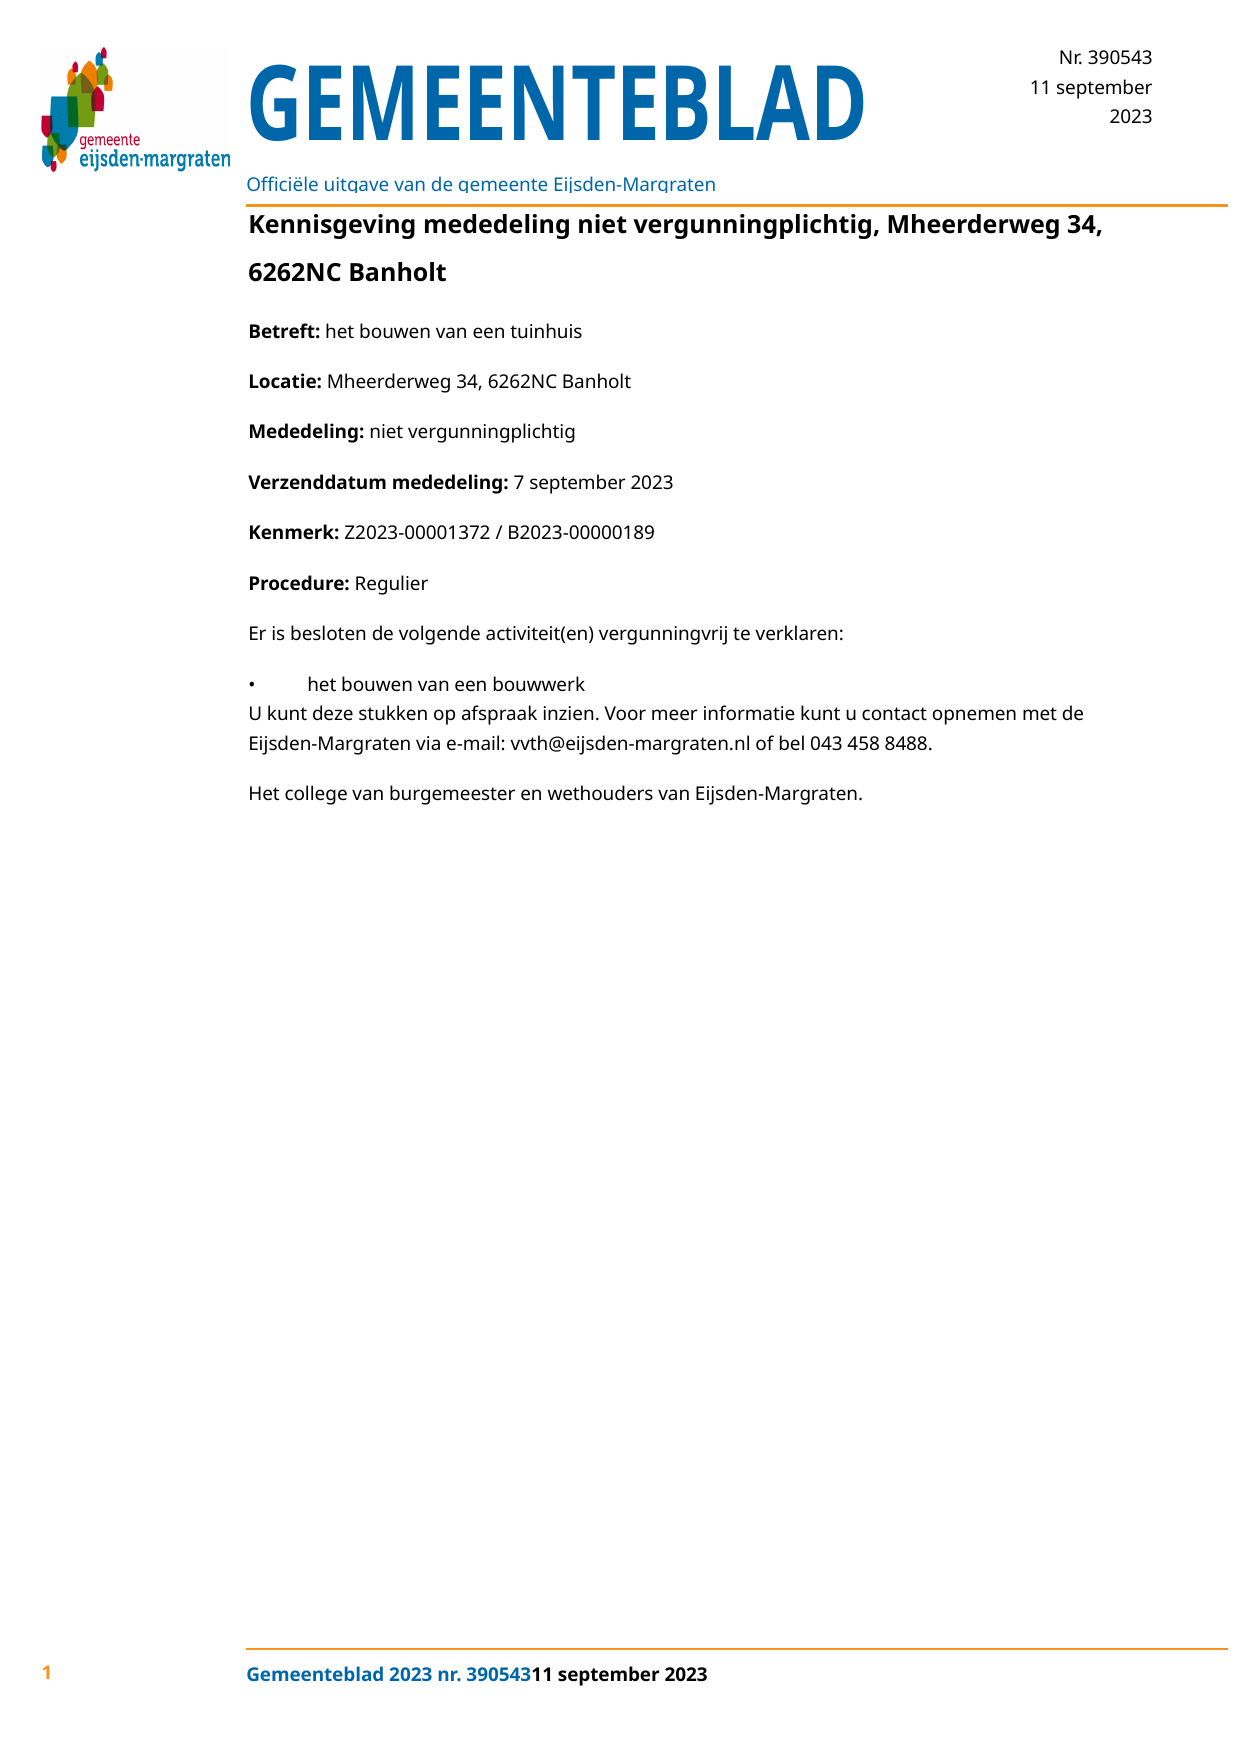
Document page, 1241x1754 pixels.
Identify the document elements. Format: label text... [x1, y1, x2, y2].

text Het college van burgemeester en wethouders van Eijsden-Margraten. [248, 780, 1152, 806]
picture [41, 47, 231, 172]
text Locatie: Mheerderweg 34, 6262NC Banholt [248, 368, 1152, 394]
text Mededeling: niet vergunningplichtig [248, 419, 1152, 444]
text U kunt deze stukken op afspraak inzien. Voor meer informatie kunt u contact opnemen met de Eijsden-Margraten via e-mail: vvth@eijsden-margraten.nl of bel 043 458 8488. [248, 700, 1152, 756]
text Er is besloten de volgende activiteit(en) vergunningvrij te verklaren: [248, 620, 1152, 646]
text Betreft: het bouwen van een tuinhuis [248, 318, 1152, 344]
list het bouwen van een bouwwerk [248, 671, 1152, 697]
text Procedure: Regulier [248, 570, 1152, 596]
text Kennisgeving mededeling niet vergunningplichtig, Mheerderweg 34, 6262NC Banholt [248, 207, 1152, 288]
text Verzenddatum mededeling: 7 september 2023 [248, 469, 1152, 495]
text Kenmerk: Z2023-00001372 / B2023-00000189 [248, 519, 1152, 545]
